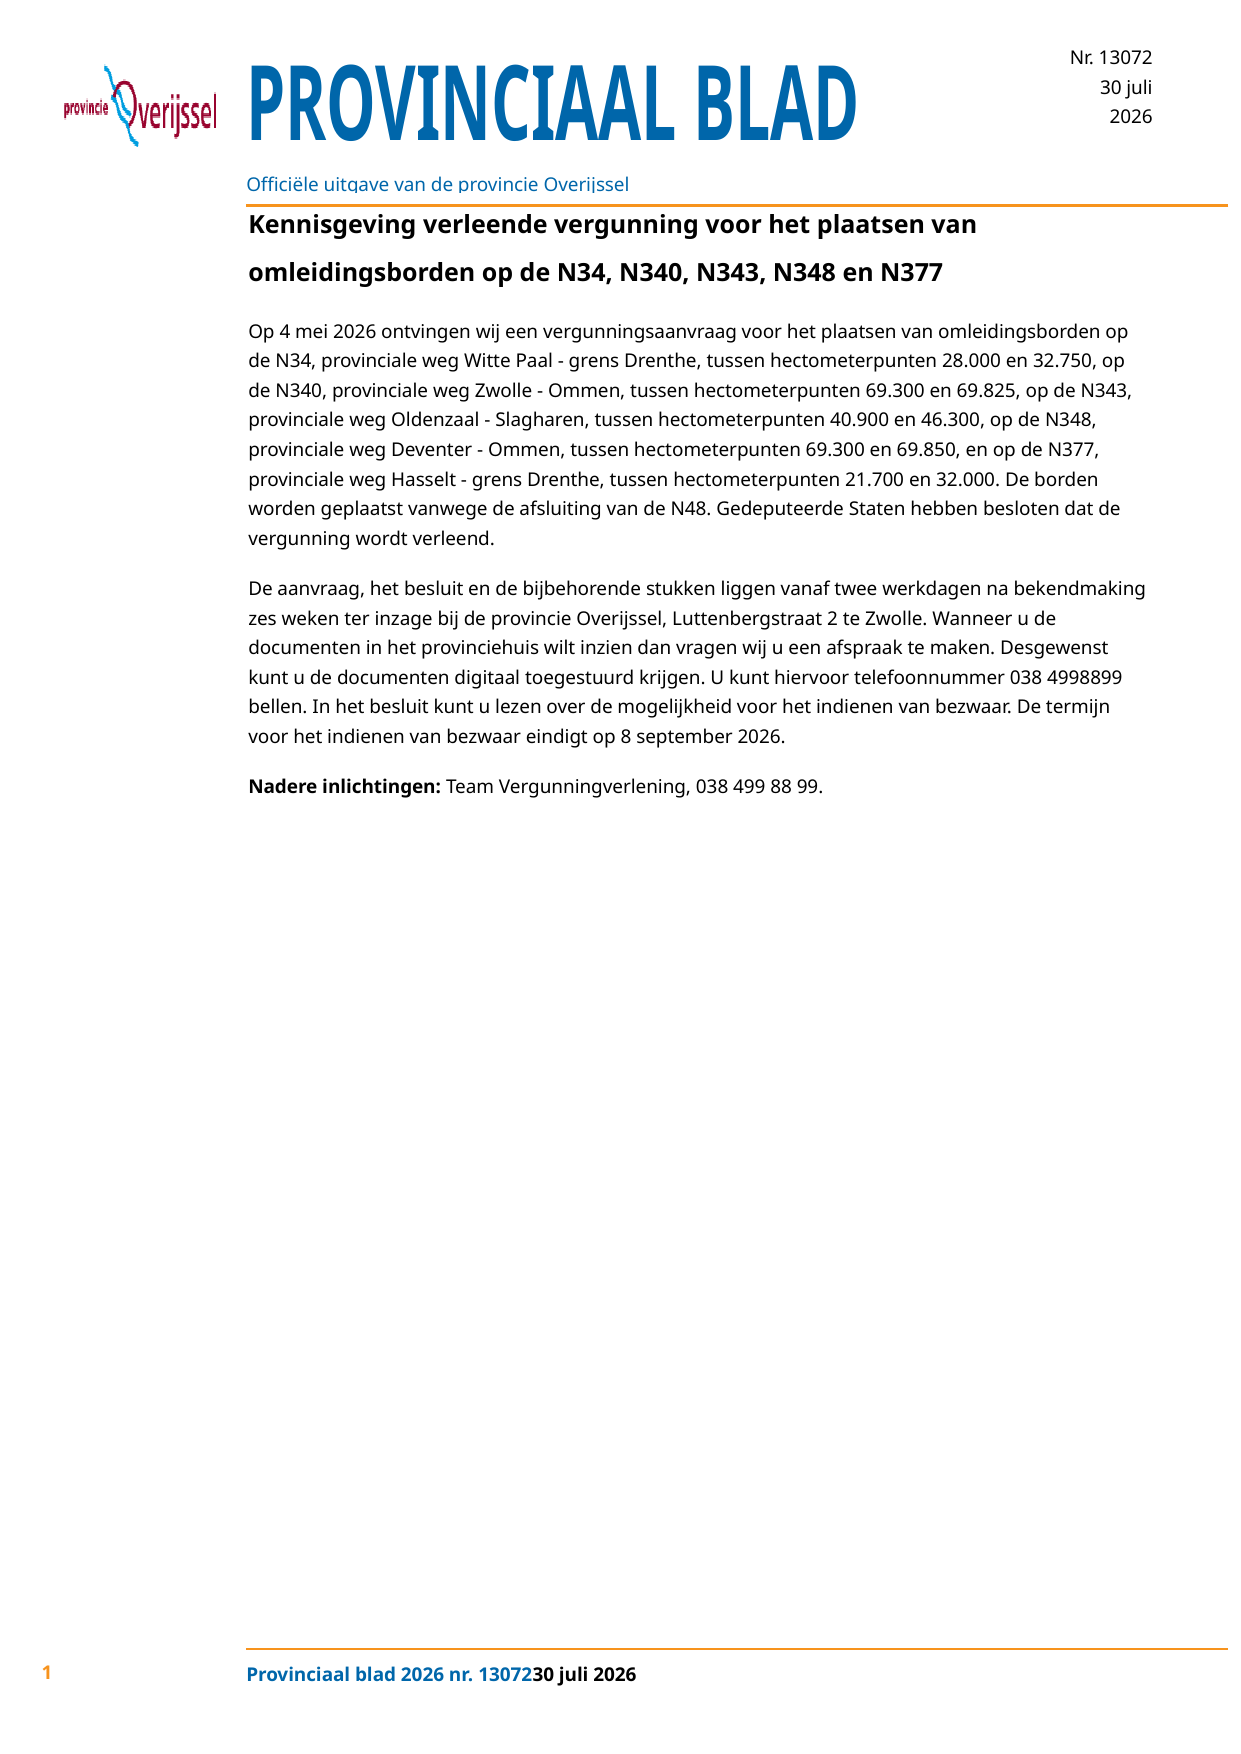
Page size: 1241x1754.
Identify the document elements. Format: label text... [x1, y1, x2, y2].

text Kennisgeving verleende vergunning voor het plaatsen van omleidingsborden op de N34, N340, N343, N348 en N377 [248, 207, 1152, 288]
text Nadere inlichtingen: Team Vergunningverlening, 038 499 88 99. [248, 774, 1152, 799]
picture [41, 47, 231, 172]
text De aanvraag, het besluit en de bijbehorende stukken liggen vanaf twee werkdagen na bekendmaking zes weken ter inzage bij de provincie Overijssel, Luttenbergstraat 2 te Zwolle. Wanneer u de documenten in het provinciehuis wilt inzien dan vragen wij u een afspraak te maken. Desgewenst kunt u de documenten digitaal toegestuurd krijgen. U kunt hiervoor telefoonnummer 038 4998899 bellen. In het besluit kunt u lezen over de mogelijkheid voor het indienen van bezwaar. De termijn voor het indienen van bezwaar eindigt op 8 september 2026. [248, 575, 1152, 749]
text Op 4 mei 2026 ontvingen wij een vergunningsaanvraag voor het plaatsen van omleidingsborden op de N34, provinciale weg Witte Paal - grens Drenthe, tussen hectometerpunten 28.000 en 32.750, op de N340, provinciale weg Zwolle - Ommen, tussen hectometerpunten 69.300 en 69.825, op de N343, provinciale weg Oldenzaal - Slagharen, tussen hectometerpunten 40.900 en 46.300, op de N348, provinciale weg Deventer - Ommen, tussen hectometerpunten 69.300 en 69.850, en op de N377, provinciale weg Hasselt - grens Drenthe, tussen hectometerpunten 21.700 en 32.000. De borden worden geplaatst vanwege de afsluiting van de N48. Gedeputeerde Staten hebben besloten dat de vergunning wordt verleend. [248, 318, 1152, 551]
